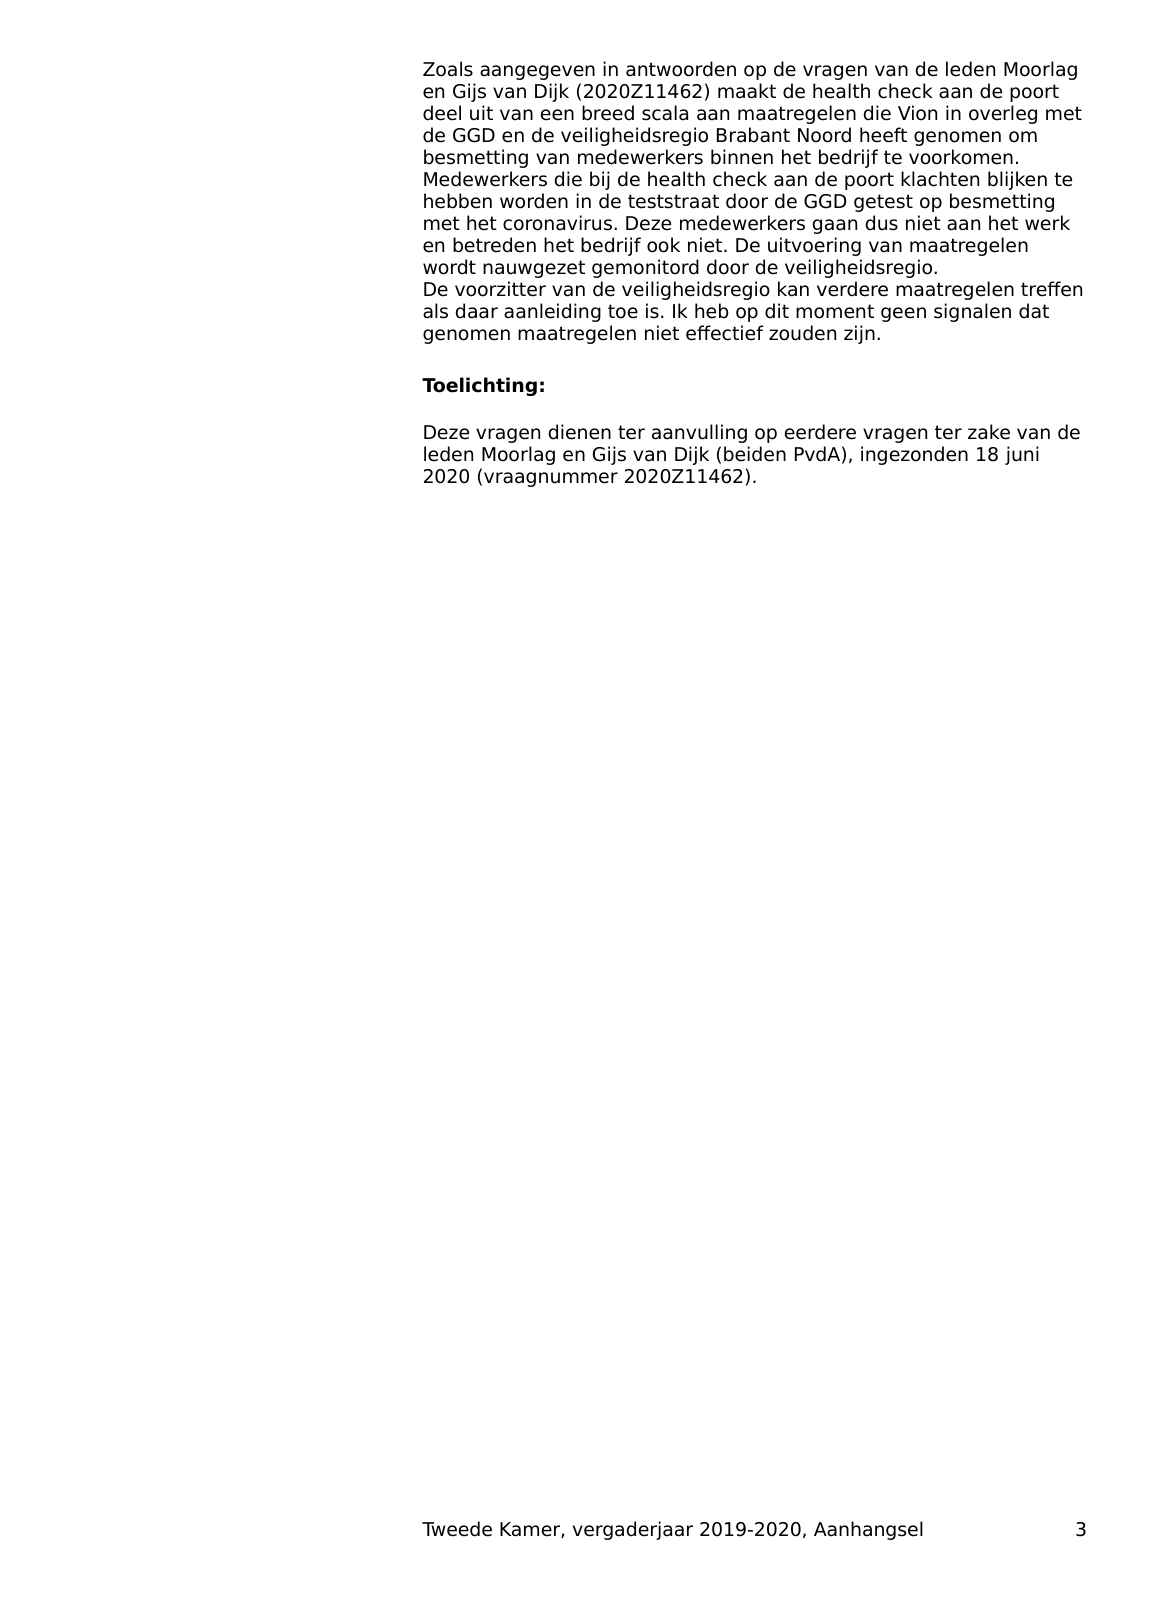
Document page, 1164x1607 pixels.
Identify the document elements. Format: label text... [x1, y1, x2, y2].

text Zoals aangegeven in antwoorden op de vragen van de leden Moorlag en Gijs van Dijk (2020Z11462) maakt de health check aan de poort deel uit van een breed scala aan maatregelen die Vion in overleg met de GGD en de veiligheidsregio Brabant Noord heeft genomen om besmetting van medewerkers binnen het bedrijf te voorkomen. Medewerkers die bij de health check aan de poort klachten blijken te hebben worden in de teststraat door de GGD getest op besmetting met het coronavirus. Deze medewerkers gaan dus niet aan het werk en betreden het bedrijf ook niet. De uitvoering van maatregelen wordt nauwgezet gemonitord door de veiligheidsregio. [422, 59, 1087, 279]
text De voorzitter van de veiligheidsregio kan verdere maatregelen treffen als daar aanleiding toe is. Ik heb op dit moment geen signalen dat genomen maatregelen niet effectief zouden zijn. [422, 279, 1087, 345]
subtitle Toelichting: [422, 375, 1087, 397]
text Deze vragen dienen ter aanvulling op eerdere vragen ter zake van de leden Moorlag en Gijs van Dijk (beiden PvdA), ingezonden 18 juni 2020 (vraagnummer 2020Z11462). [422, 422, 1087, 488]
